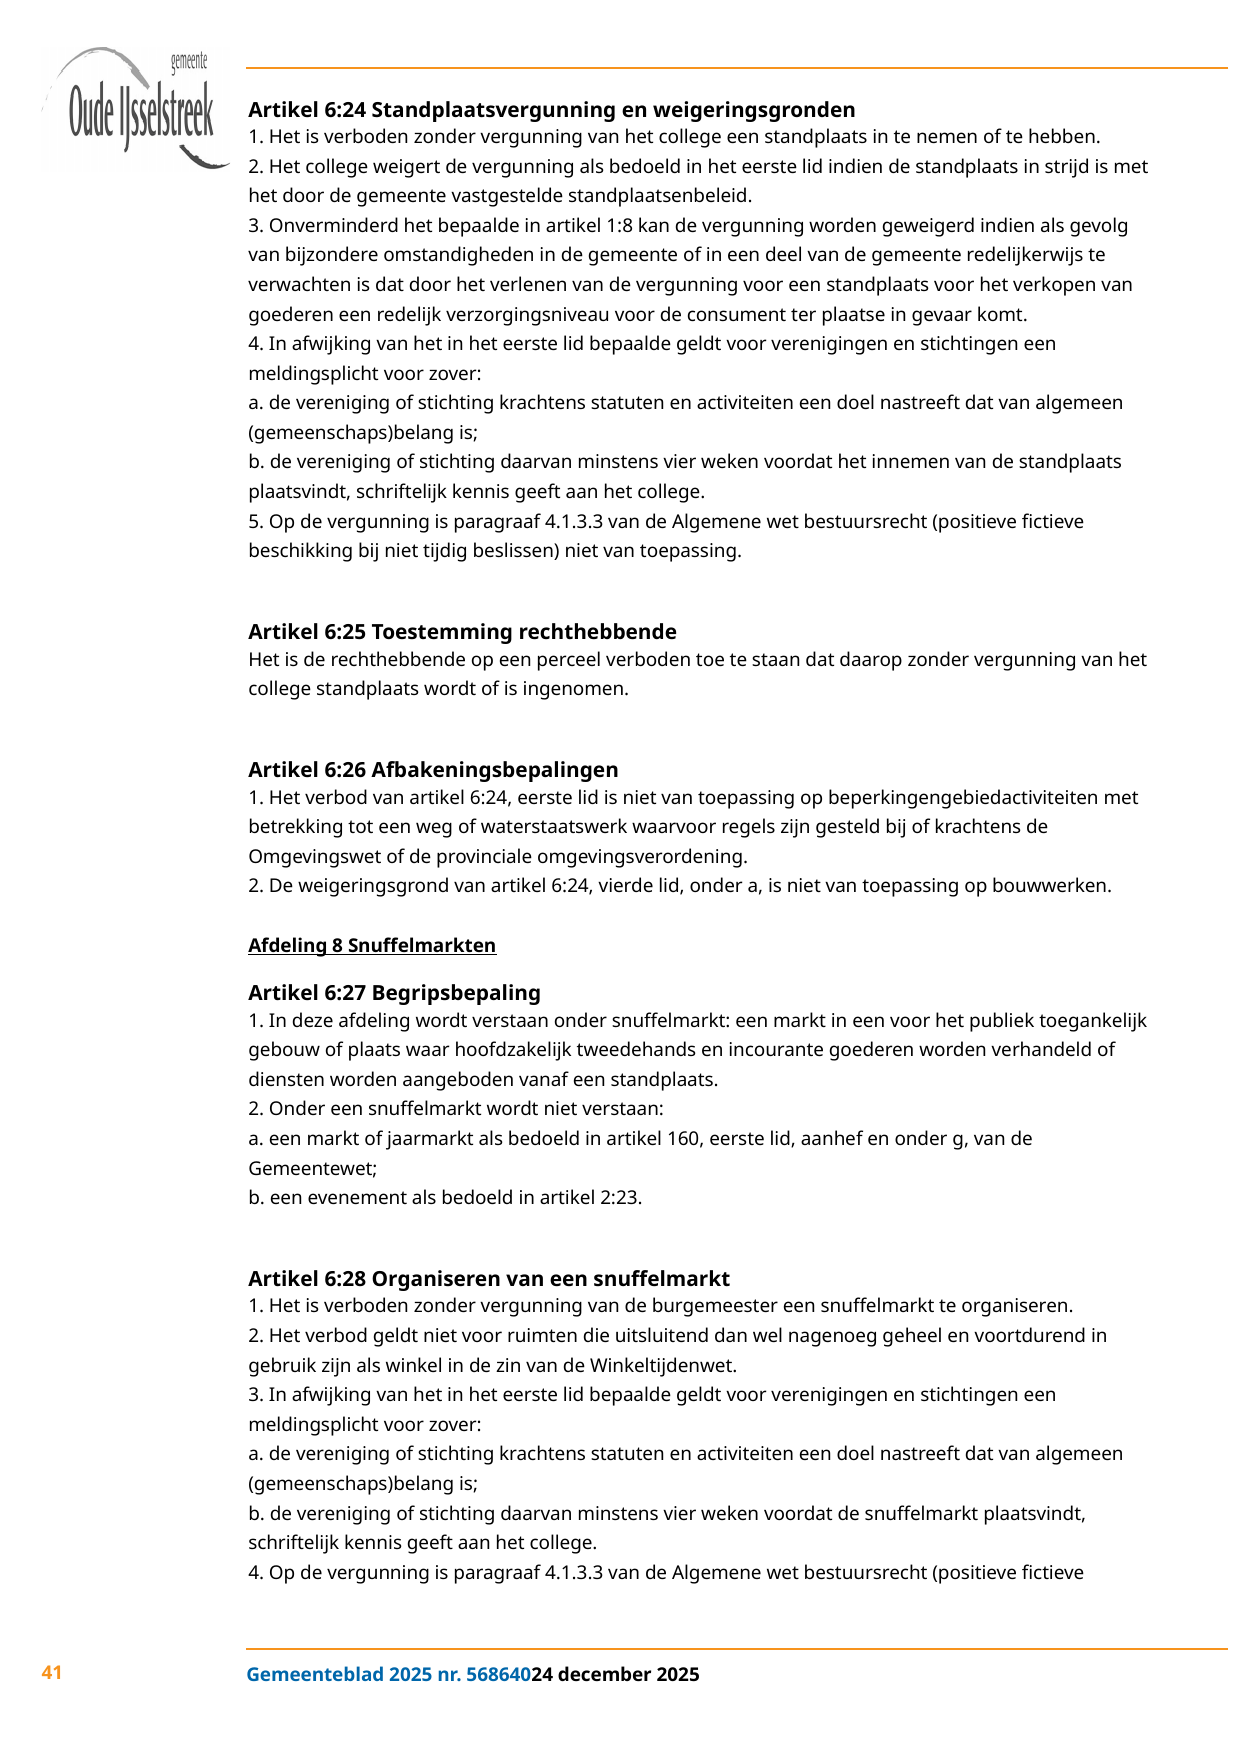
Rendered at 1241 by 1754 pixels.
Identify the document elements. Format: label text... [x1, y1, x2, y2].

text a. een markt of jaarmarkt als bedoeld in artikel 160, eerste lid, aanhef en onder g, van de Gemeentewet; [248, 1125, 1152, 1180]
text Artikel 6:27 Begripsbepaling [248, 978, 1152, 1007]
text 1. Het is verboden zonder vergunning van de burgemeester een snuffelmarkt te organiseren. [248, 1293, 1152, 1318]
text b. de vereniging of stichting daarvan minstens vier weken voordat de snuffelmarkt plaatsvindt, schriftelijk kennis geeft aan het college. [248, 1500, 1152, 1555]
text 1. Het verbod van artikel 6:24, eerste lid is niet van toepassing op beperkingengebiedactiviteiten met betrekking tot een weg of waterstaatswerk waarvoor regels zijn gesteld bij of krachtens de Omgevingswet of de provinciale omgevingsverordening. [248, 784, 1152, 869]
text 4. In afwijking van het in het eerste lid bepaalde geldt voor verenigingen en stichtingen een meldingsplicht voor zover: [248, 330, 1152, 386]
text 1. Het is verboden zonder vergunning van het college een standplaats in te nemen of te hebben. [248, 123, 1152, 149]
text Artikel 6:26 Afbakeningsbepalingen [248, 755, 1152, 784]
text 3. Onverminderd het bepaalde in artikel 1:8 kan de vergunning worden geweigerd indien als gevolg van bijzondere omstandigheden in de gemeente of in een deel van de gemeente redelijkerwijs te verwachten is dat door het verlenen van de vergunning voor een standplaats voor het verkopen van goederen een redelijk verzorgingsniveau voor de consument ter plaatse in gevaar komt. [248, 212, 1152, 326]
text a. de vereniging of stichting krachtens statuten en activiteiten een doel nastreeft dat van algemeen (gemeenschaps)belang is; [248, 389, 1152, 445]
text a. de vereniging of stichting krachtens statuten en activiteiten een doel nastreeft dat van algemeen (gemeenschaps)belang is; [248, 1441, 1152, 1496]
picture [41, 47, 231, 172]
text 4. Op de vergunning is paragraaf 4.1.3.3 van de Algemene wet bestuursrecht (positieve fictieve [248, 1559, 1152, 1585]
text 5. Op de vergunning is paragraaf 4.1.3.3 van de Algemene wet bestuursrecht (positieve fictieve beschikking bij niet tijdig beslissen) niet van toepassing. [248, 508, 1152, 563]
text 3. In afwijking van het in het eerste lid bepaalde geldt voor verenigingen en stichtingen een meldingsplicht voor zover: [248, 1381, 1152, 1437]
text b. de vereniging of stichting daarvan minstens vier weken voordat het innemen van de standplaats plaatsvindt, schriftelijk kennis geeft aan het college. [248, 449, 1152, 504]
text 2. Het verbod geldt niet voor ruimten die uitsluitend dan wel nagenoeg geheel en voortdurend in gebruik zijn als winkel in de zin van de Winkeltijdenwet. [248, 1322, 1152, 1378]
text Artikel 6:25 Toestemming rechthebbende [248, 617, 1152, 646]
text 2. Het college weigert de vergunning als bedoeld in het eerste lid indien de standplaats in strijd is met het door de gemeente vastgestelde standplaatsenbeleid. [248, 153, 1152, 208]
text 1. In deze afdeling wordt verstaan onder snuffelmarkt: een markt in een voor het publiek toegankelijk gebouw of plaats waar hoofdzakelijk tweedehands en incourante goederen worden verhandeld of diensten worden aangeboden vanaf een standplaats. [248, 1007, 1152, 1092]
text Artikel 6:28 Organiseren van een snuffelmarkt [248, 1264, 1152, 1293]
text Artikel 6:24 Standplaatsvergunning en weigeringsgronden [248, 95, 1152, 123]
text Afdeling 8 Snuffelmarkten [248, 932, 1152, 957]
text b. een evenement als bedoeld in artikel 2:23. [248, 1184, 1152, 1210]
text 2. De weigeringsgrond van artikel 6:24, vierde lid, onder a, is niet van toepassing op bouwwerken. [248, 873, 1152, 898]
text Het is de rechthebbende op een perceel verboden toe te staan dat daarop zonder vergunning van het college standplaats wordt of is ingenomen. [248, 646, 1152, 701]
text 2. Onder een snuffelmarkt wordt niet verstaan: [248, 1096, 1152, 1121]
